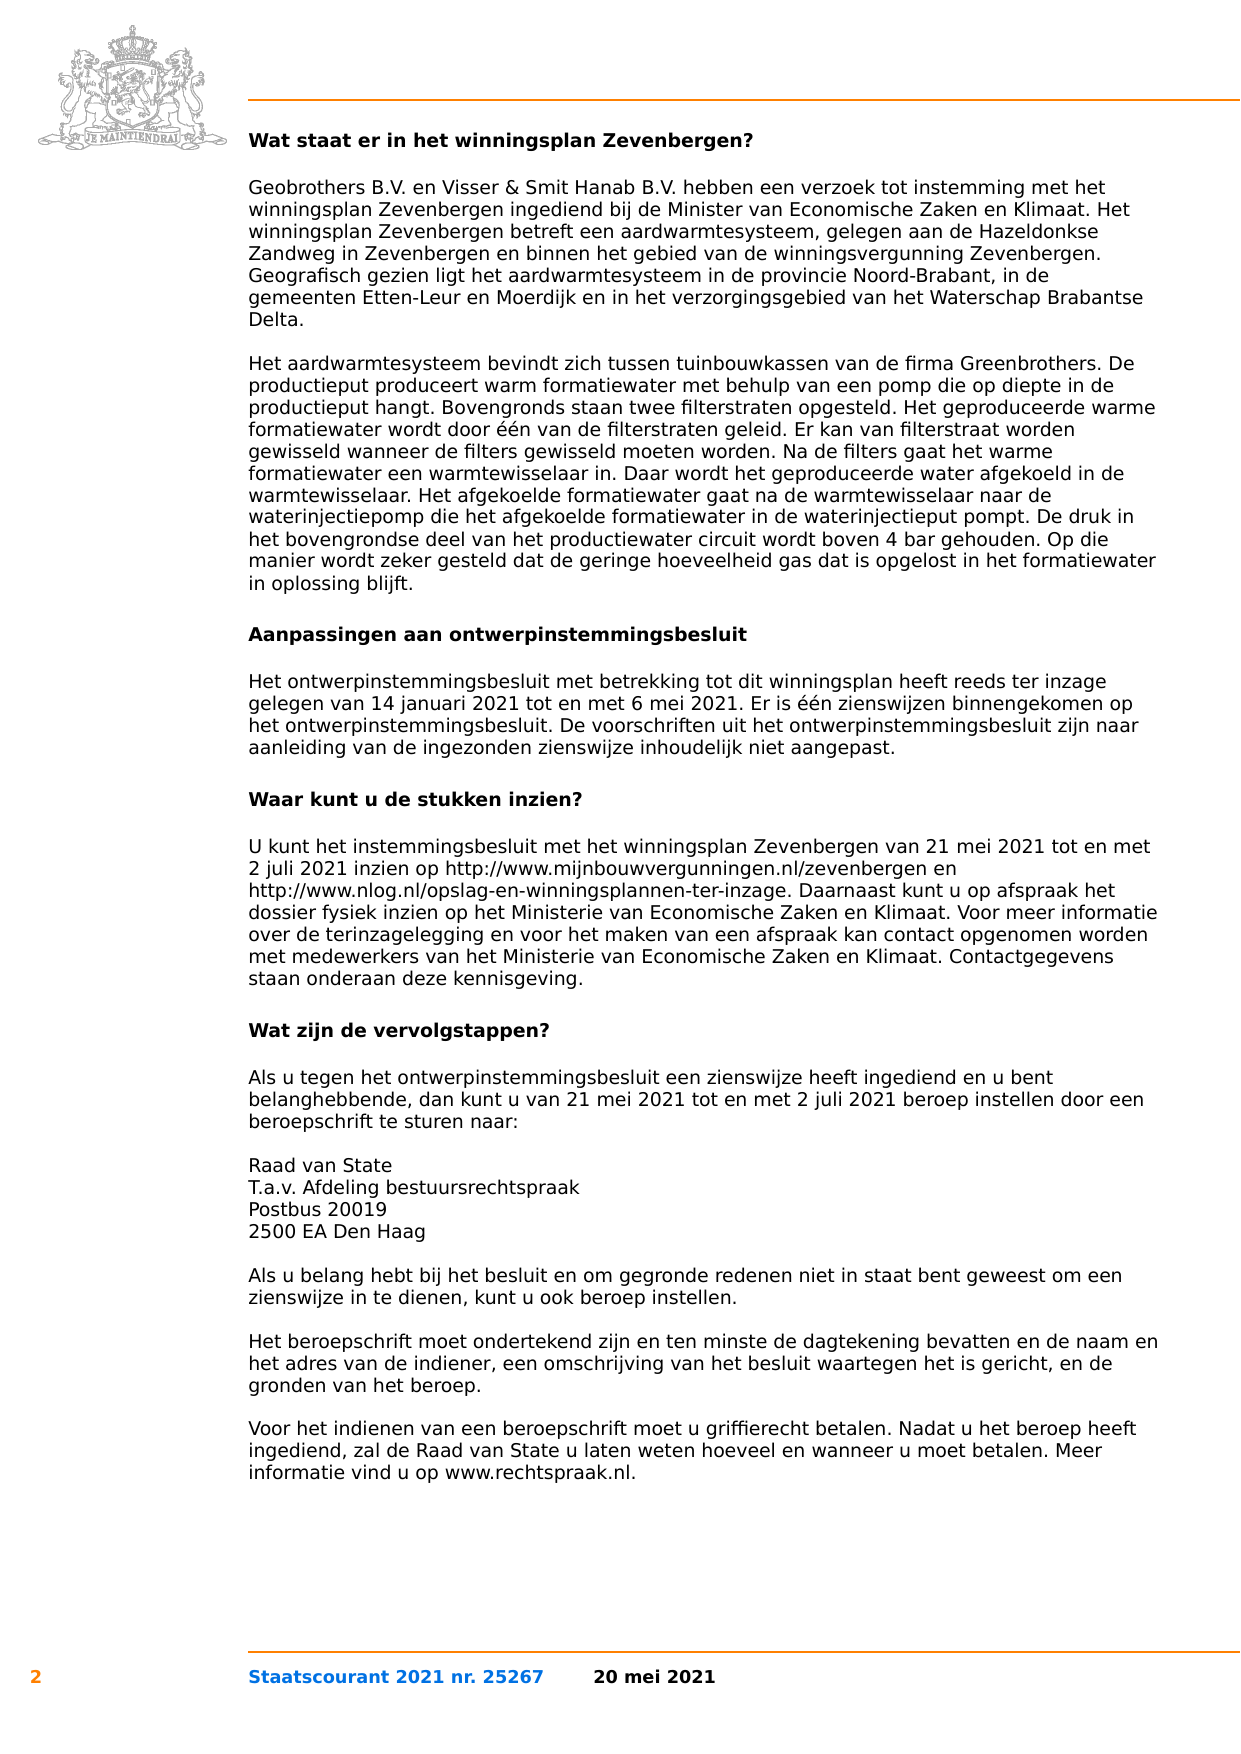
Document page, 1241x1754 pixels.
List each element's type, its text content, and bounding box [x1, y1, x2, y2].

text Voor het indienen van een beroepschrift moet u griffierecht betalen. Nadat u het beroep heeft ingediend, zal de Raad van State u laten weten hoeveel en wanneer u moet betalen. Meer informatie vind u op www.rechtspraak.nl. [248, 1418, 1163, 1484]
text Het aardwarmtesysteem bevindt zich tussen tuinbouwkassen van de firma Greenbrothers. De productieput produceert warm formatiewater met behulp van een pomp die op diepte in de productieput hangt. Bovengronds staan twee filterstraten opgesteld. Het geproduceerde warme formatiewater wordt door één van de filterstraten geleid. Er kan van filterstraat worden gewisseld wanneer de filters gewisseld moeten worden. Na de filters gaat het warme formatiewater een warmtewisselaar in. Daar wordt het geproduceerde water afgekoeld in de warmtewisselaar. Het afgekoelde formatiewater gaat na de warmtewisselaar naar de waterinjectiepomp die het afgekoelde formatiewater in de waterinjectieput pompt. De druk in het bovengrondse deel van het productiewater circuit wordt boven 4 bar gehouden. Op die manier wordt zeker gesteld dat de geringe hoeveelheid gas dat is opgelost in het formatiewater in oplossing blijft. [248, 353, 1163, 594]
text Geobrothers B.V. en Visser & Smit Hanab B.V. hebben een verzoek tot instemming met het winningsplan Zevenbergen ingediend bij de Minister van Economische Zaken en Klimaat. Het winningsplan Zevenbergen betreft een aardwarmtesysteem, gelegen aan de Hazeldonkse Zandweg in Zevenbergen en binnen het gebied van de winningsvergunning Zevenbergen. Geografisch gezien ligt het aardwarmtesysteem in de provincie Noord-Brabant, in de gemeenten Etten-Leur en Moerdijk en in het verzorgingsgebied van het Waterschap Brabantse Delta. [248, 177, 1163, 331]
subtitle Waar kunt u de stukken inzien? [248, 789, 1163, 811]
text Als u belang hebt bij het besluit en om gegronde redenen niet in staat bent geweest om een zienswijze in te dienen, kunt u ook beroep instellen. [248, 1265, 1163, 1309]
text Het ontwerpinstemmingsbesluit met betrekking tot dit winningsplan heeft reeds ter inzage gelegen van 14 januari 2021 tot en met 6 mei 2021. Er is één zienswijzen binnengekomen op het ontwerpinstemmingsbesluit. De voorschriften uit het ontwerpinstemmingsbesluit zijn naar aanleiding van de ingezonden zienswijze inhoudelijk niet aangepast. [248, 671, 1163, 759]
text Raad van State [248, 1155, 1163, 1177]
subtitle Wat zijn de vervolgstappen? [248, 1020, 1163, 1042]
picture [38, 25, 227, 150]
text Als u tegen het ontwerpinstemmingsbesluit een zienswijze heeft ingediend en u bent belanghebbende, dan kunt u van 21 mei 2021 tot en met 2 juli 2021 beroep instellen door een beroepschrift te sturen naar: [248, 1067, 1163, 1133]
text 2500 EA Den Haag [248, 1221, 1163, 1243]
text U kunt het instemmingsbesluit met het winningsplan Zevenbergen van 21 mei 2021 tot en met 2 juli 2021 inzien op http://www.mijnbouwvergunningen.nl/zevenbergen en http://www.nlog.nl/opslag-en-winningsplannen-ter-inzage. Daarnaast kunt u op afspraak het dossier fysiek inzien op het Ministerie van Economische Zaken en Klimaat. Voor meer informatie over de terinzagelegging en voor het maken van een afspraak kan contact opgenomen worden met medewerkers van het Ministerie van Economische Zaken en Klimaat. Contactgegevens staan onderaan deze kennisgeving. [248, 836, 1163, 990]
text Het beroepschrift moet ondertekend zijn en ten minste de dagtekening bevatten en de naam en het adres van de indiener, een omschrijving van het besluit waartegen het is gericht, en de gronden van het beroep. [248, 1331, 1163, 1396]
text Postbus 20019 [248, 1199, 1163, 1221]
subtitle Wat staat er in het winningsplan Zevenbergen? [248, 130, 1163, 152]
text T.a.v. Afdeling bestuursrechtspraak [248, 1177, 1163, 1199]
subtitle Aanpassingen aan ontwerpinstemmingsbesluit [248, 624, 1163, 646]
